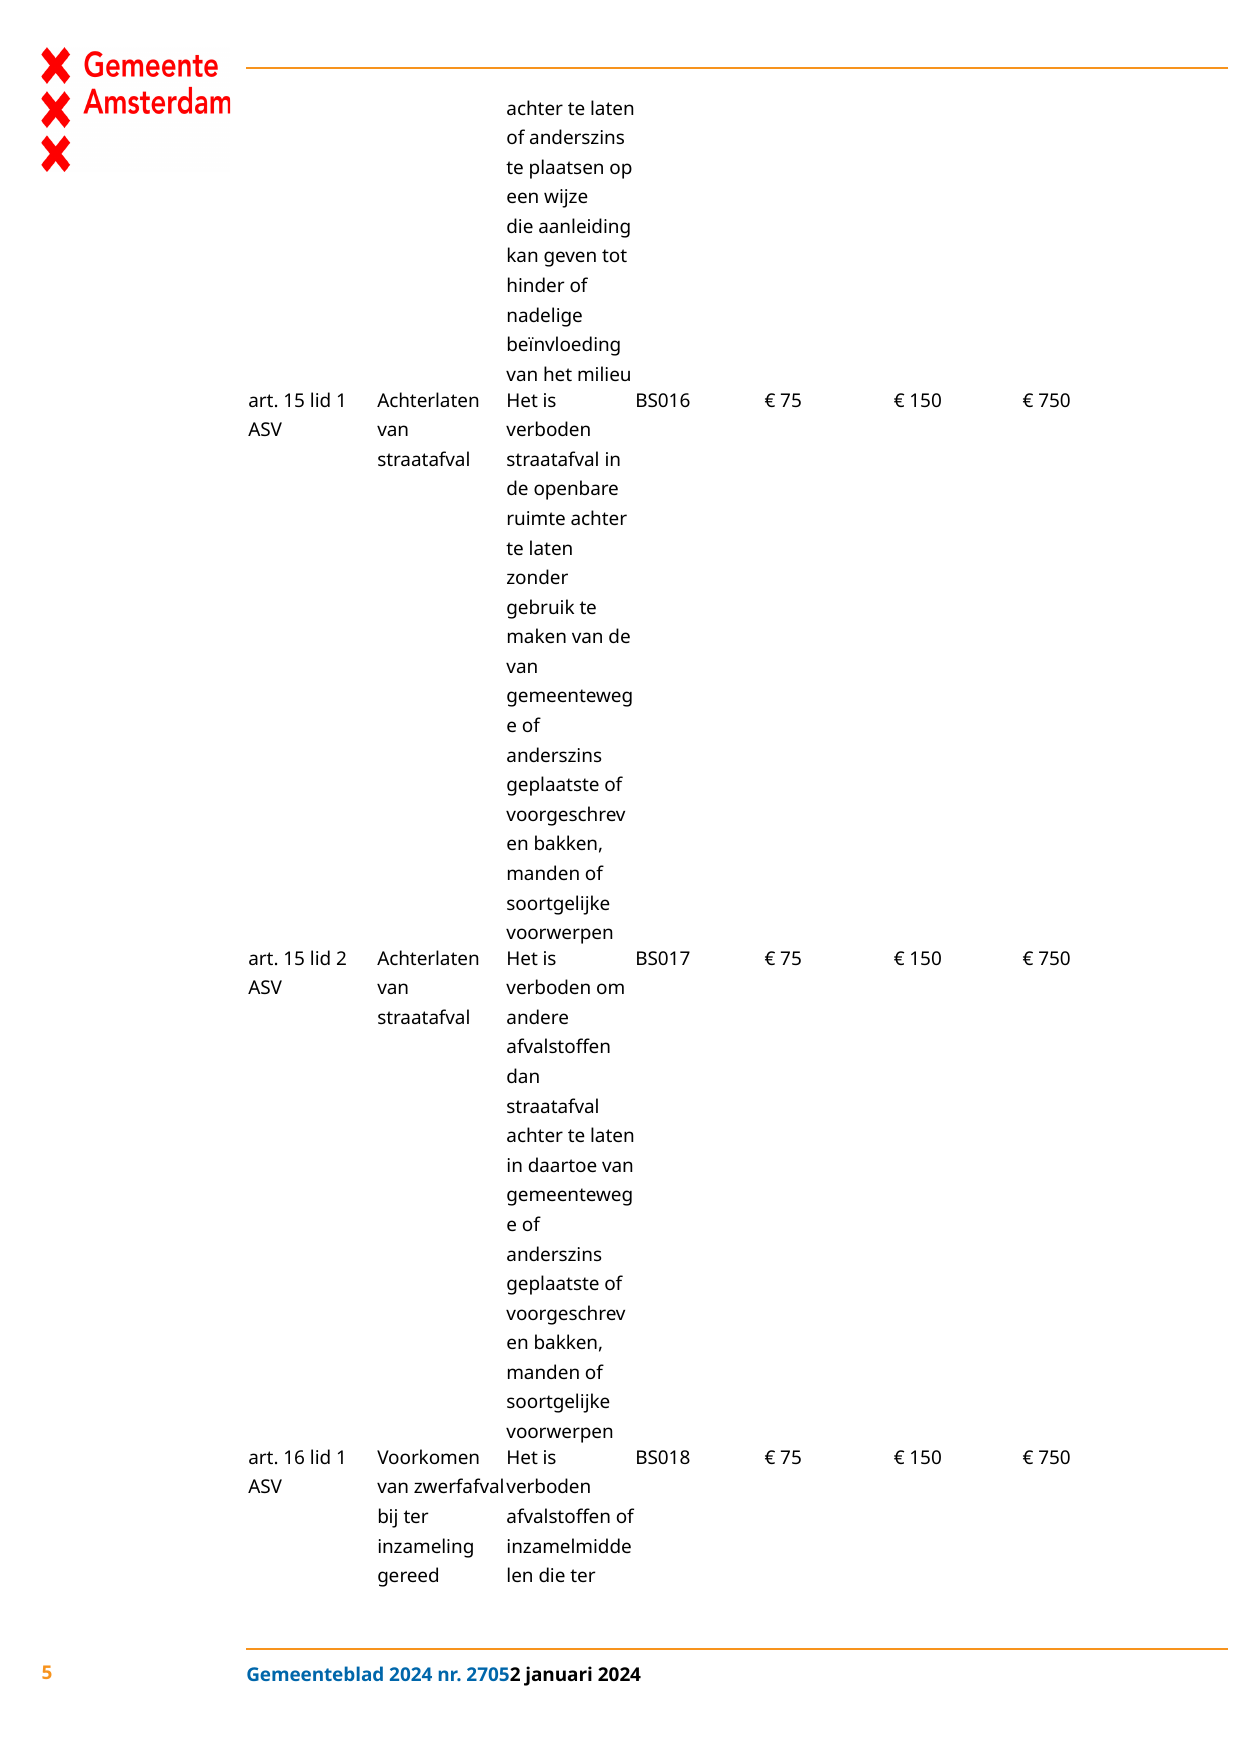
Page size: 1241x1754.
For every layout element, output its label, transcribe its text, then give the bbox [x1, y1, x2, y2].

table_cell [377, 95, 506, 387]
table_cell € 150 [894, 1444, 1022, 1588]
table_cell € 750 [1023, 1444, 1152, 1588]
table_cell [894, 95, 1022, 387]
table_cell € 750 [1023, 945, 1152, 1444]
table_cell € 750 [1023, 387, 1152, 945]
table_cell Het is verboden om andere afvalstoffen dan straatafval achter te laten in daartoe van gemeentewege of anderszins geplaatste of voorgeschreven bakken, manden of soortgelijke voorwerpen [506, 945, 635, 1444]
table_cell € 75 [764, 387, 893, 945]
table_cell € 75 [764, 1444, 893, 1588]
table_cell [1023, 95, 1152, 387]
table_cell BS018 [635, 1444, 764, 1588]
table_cell € 150 [894, 945, 1022, 1444]
table_cell Voorkomen van zwerfafval bij ter inzameling gereed [377, 1444, 506, 1588]
table_cell [764, 95, 893, 387]
table_cell achter te laten of anderszins te plaatsen op een wijze die aanleiding kan geven tot hinder of nadelige beïnvloeding van het milieu [506, 95, 635, 387]
picture [41, 47, 231, 172]
table_cell Achterlaten van straatafval [377, 945, 506, 1444]
table_cell art. 16 lid 1 ASV [248, 1444, 377, 1588]
table_cell art. 15 lid 2 ASV [248, 945, 377, 1444]
table_cell [635, 95, 764, 387]
table_cell € 75 [764, 945, 893, 1444]
table_cell € 150 [894, 387, 1022, 945]
table_cell Achterlaten van straatafval [377, 387, 506, 945]
table_cell [248, 95, 377, 387]
table_cell BS017 [635, 945, 764, 1444]
table_cell art. 15 lid 1 ASV [248, 387, 377, 945]
table_cell BS016 [635, 387, 764, 945]
table_cell Het is verboden straatafval in de openbare ruimte achter te laten zonder gebruik te maken van de van gemeentewege of anderszins geplaatste of voorgeschreven bakken, manden of soortgelijke voorwerpen [506, 387, 635, 945]
table_cell Het is verboden afvalstoffen of inzamelmiddelen die ter [506, 1444, 635, 1588]
